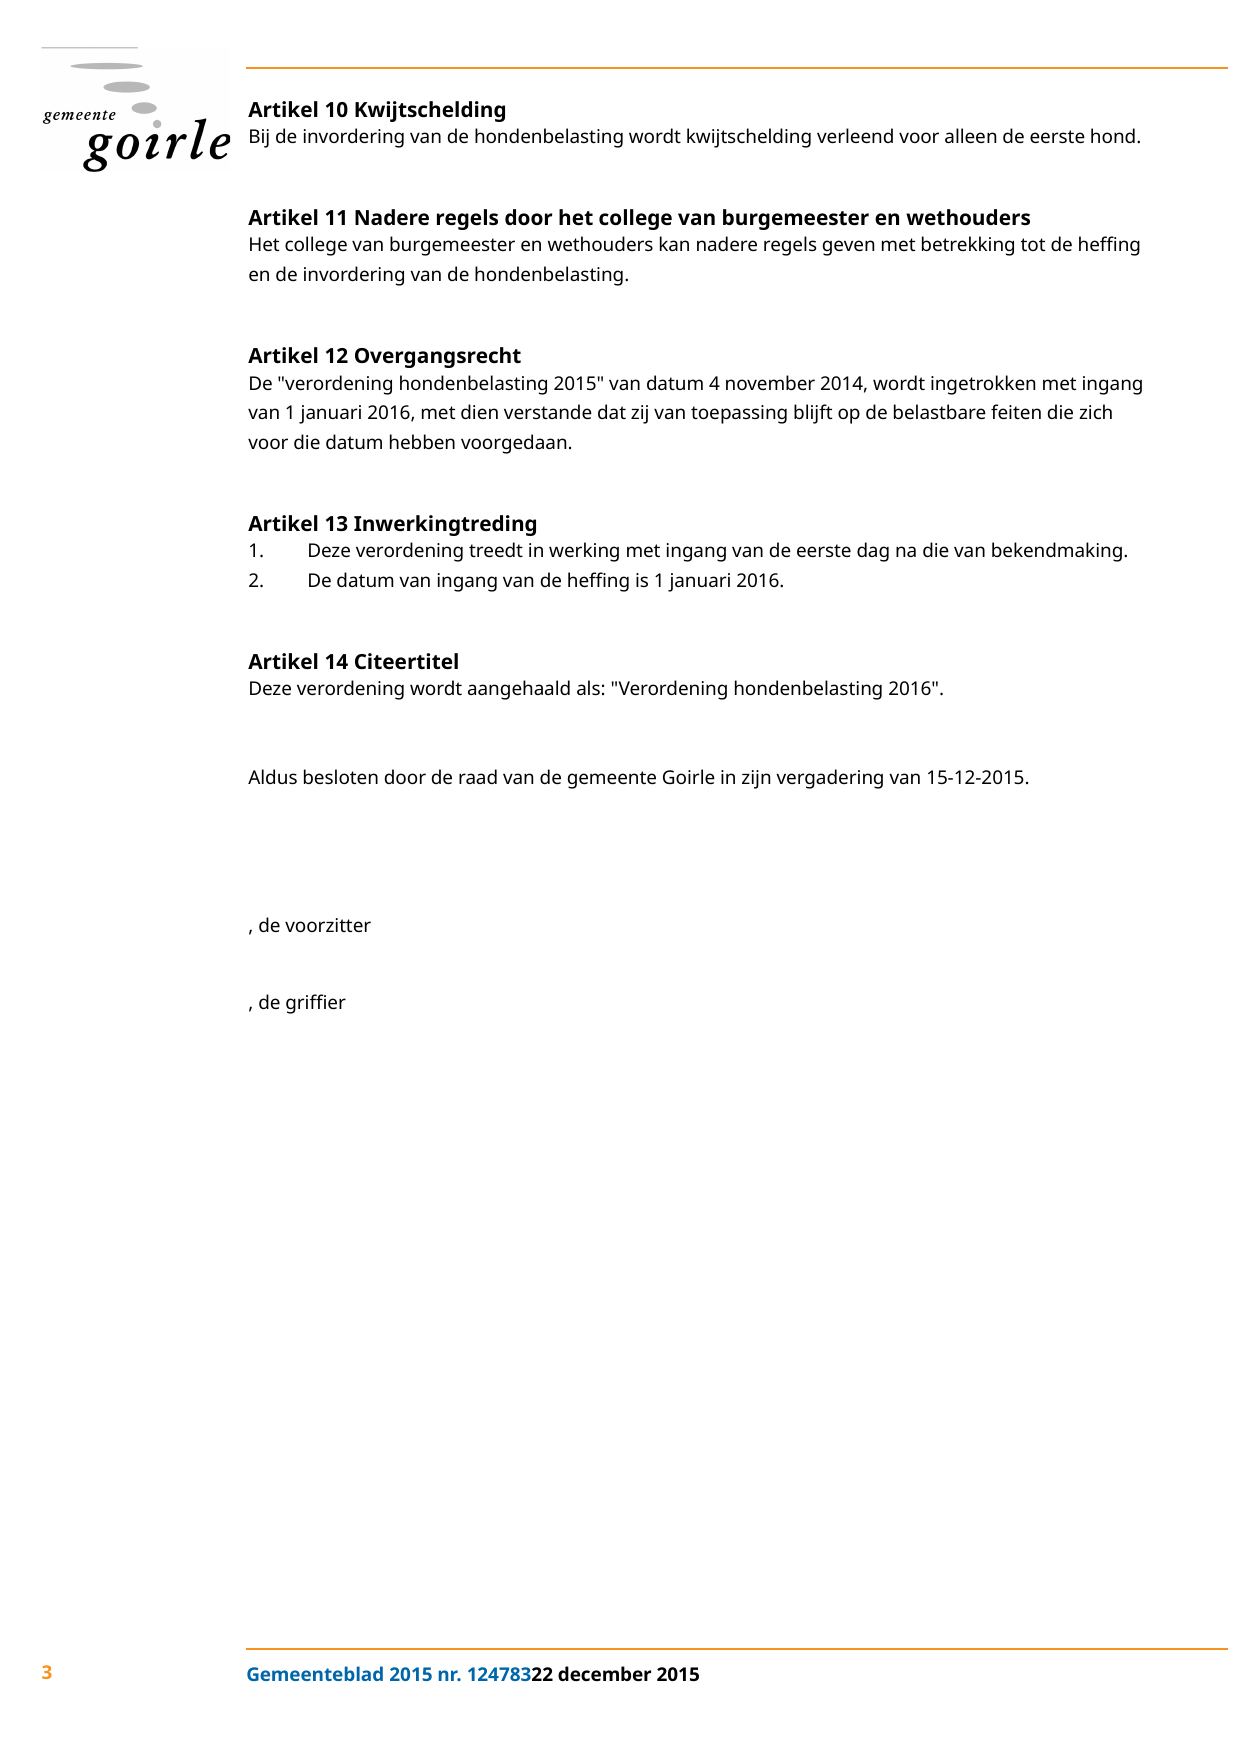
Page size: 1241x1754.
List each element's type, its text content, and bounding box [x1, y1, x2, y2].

text Artikel 11 Nadere regels door het college van burgemeester en wethouders [248, 203, 1152, 232]
picture [41, 47, 231, 172]
text De "verordening hondenbelasting 2015" van datum 4 november 2014, wordt ingetrokken met ingang van 1 januari 2016, met dien verstande dat zij van toepassing blijft op de belastbare feiten die zich voor die datum hebben voorgedaan. [248, 370, 1152, 454]
text Artikel 14 Citeertitel [248, 647, 1152, 675]
text Artikel 13 Inwerkingtreding [248, 509, 1152, 537]
list De datum van ingang van de heffing is 1 januari 2016. [248, 567, 1152, 593]
text , de voorzitter [248, 912, 1152, 938]
text Aldus besloten door de raad van de gemeente Goirle in zijn vergadering van 15-12-2015. [248, 764, 1152, 790]
list Deze verordening treedt in werking met ingang van de eerste dag na die van bekendmaking. [248, 537, 1152, 563]
text Artikel 10 Kwijtschelding [248, 95, 1152, 123]
text , de griffier [248, 989, 1152, 1015]
text Het college van burgemeester en wethouders kan nadere regels geven met betrekking tot de heffing en de invordering van de hondenbelasting. [248, 232, 1152, 287]
text Deze verordening wordt aangehaald als: "Verordening hondenbelasting 2016". [248, 675, 1152, 701]
text Artikel 12 Overgangsrecht [248, 341, 1152, 370]
text Bij de invordering van de hondenbelasting wordt kwijtschelding verleend voor alleen de eerste hond. [248, 123, 1152, 149]
